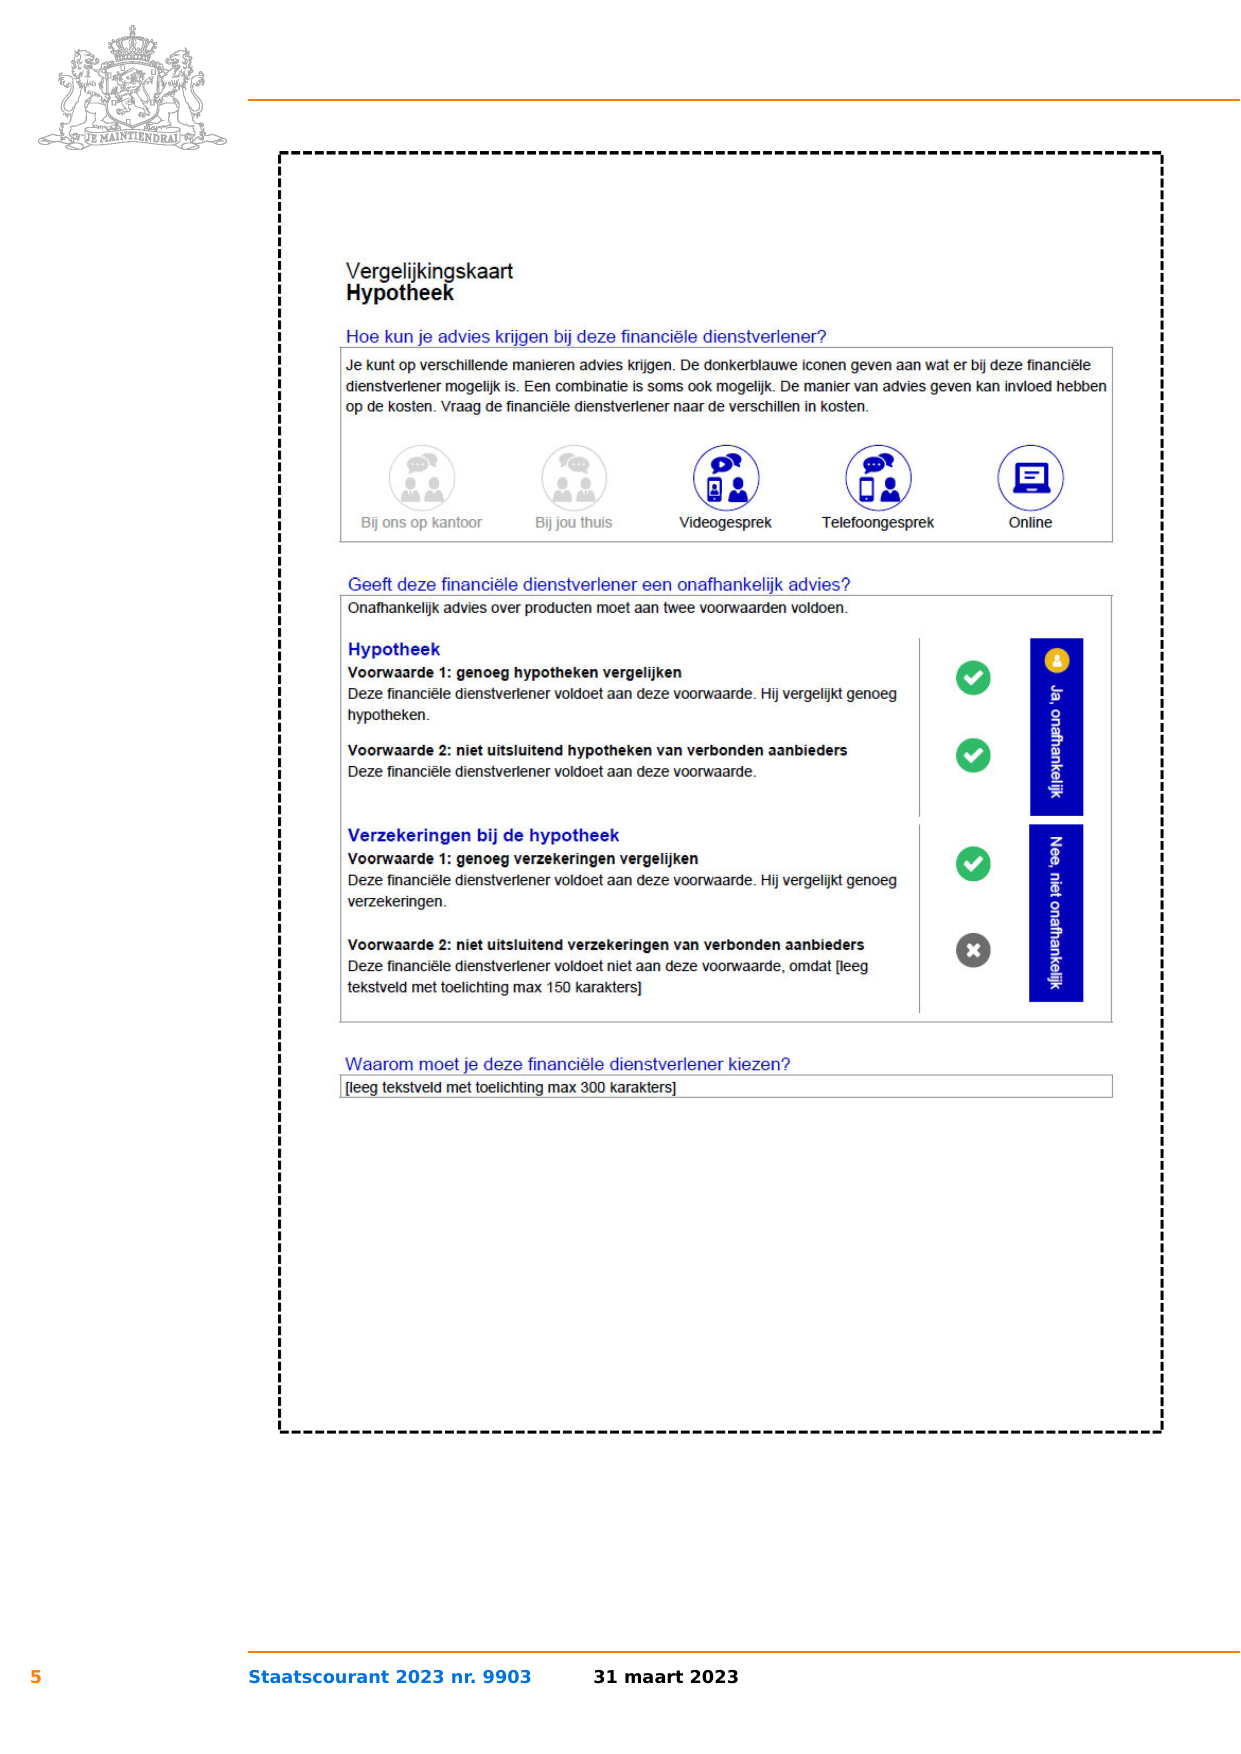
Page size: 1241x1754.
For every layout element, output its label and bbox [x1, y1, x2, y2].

picture [278, 151, 1164, 1434]
picture [38, 25, 227, 150]
